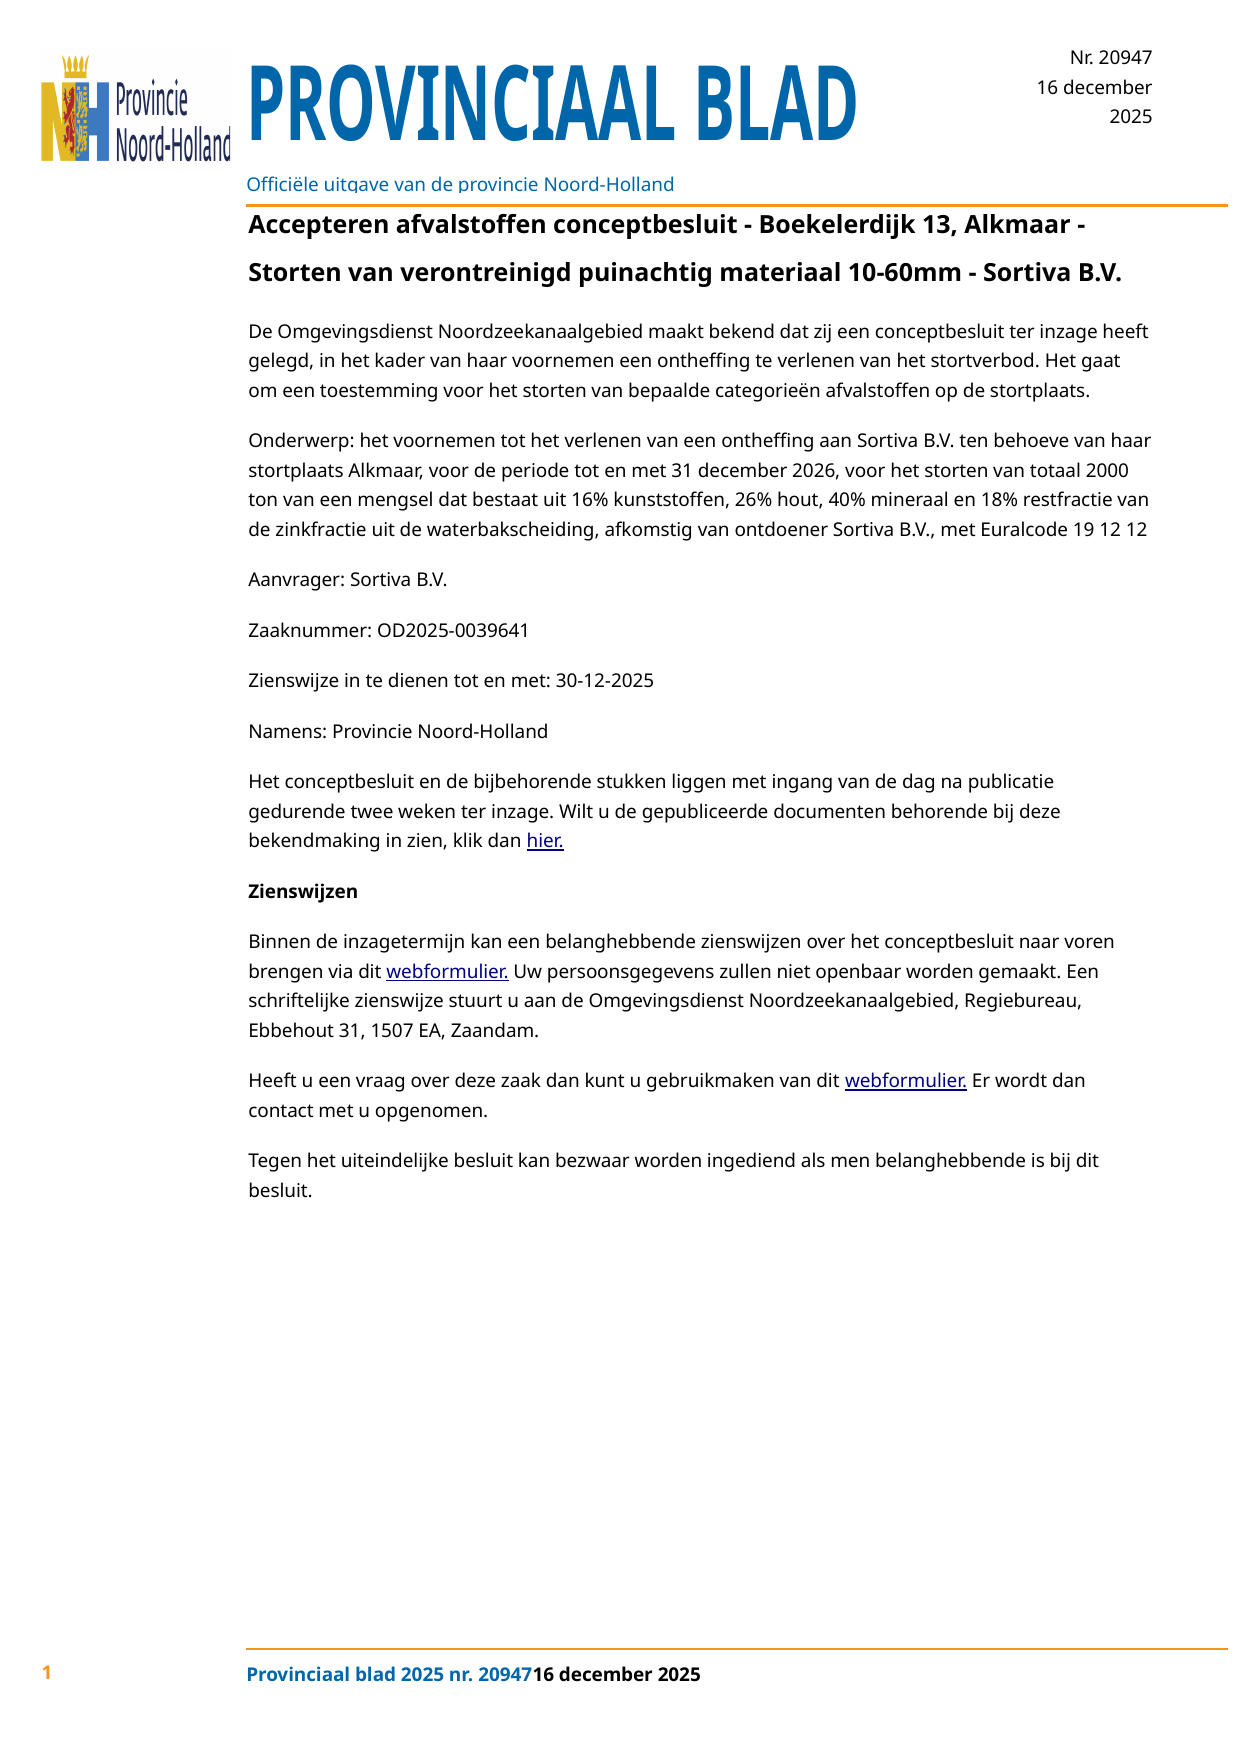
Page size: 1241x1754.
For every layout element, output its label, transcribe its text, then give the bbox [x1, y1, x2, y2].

text Binnen de inzagetermijn kan een belanghebbende zienswijzen over het conceptbesluit naar voren brengen via dit webformulier. Uw persoonsgegevens zullen niet openbaar worden gemaakt. Een schriftelijke zienswijze stuurt u aan de Omgevingsdienst Noordzeekanaalgebied, Regiebureau, Ebbehout 31, 1507 EA, Zaandam. [248, 928, 1152, 1043]
text Accepteren afvalstoffen conceptbesluit - Boekelerdijk 13, Alkmaar - Storten van verontreinigd puinachtig materiaal 10-60mm - Sortiva B.V. [248, 207, 1152, 288]
text Het conceptbesluit en de bijbehorende stukken liggen met ingang van de dag na publicatie gedurende twee weken ter inzage. Wilt u de gepubliceerde documenten behorende bij deze bekendmaking in zien, klik dan hier. [248, 768, 1152, 853]
text Onderwerp: het voornemen tot het verlenen van een ontheffing aan Sortiva B.V. ten behoeve van haar stortplaats Alkmaar, voor de periode tot en met 31 december 2026, voor het storten van totaal 2000 ton van een mengsel dat bestaat uit 16% kunststoffen, 26% hout, 40% mineraal en 18% restfractie van de zinkfractie uit de waterbakscheiding, afkomstig van ontdoener Sortiva B.V., met Euralcode 19 12 12 [248, 427, 1152, 542]
text Tegen het uiteindelijke besluit kan bezwaar worden ingediend als men belanghebbende is bij dit besluit. [248, 1147, 1152, 1203]
text Namens: Provincie Noord-Holland [248, 718, 1152, 744]
text Zienswijzen [248, 878, 1152, 904]
text Zaaknummer: OD2025-0039641 [248, 617, 1152, 643]
text De Omgevingsdienst Noordzeekanaalgebied maakt bekend dat zij een conceptbesluit ter inzage heeft gelegd, in het kader van haar voornemen een ontheffing te verlenen van het stortverbod. Het gaat om een toestemming voor het storten van bepaalde categorieën afvalstoffen op de stortplaats. [248, 318, 1152, 403]
text Zienswijze in te dienen tot en met: 30-12-2025 [248, 667, 1152, 693]
text Heeft u een vraag over deze zaak dan kunt u gebruikmaken van dit webformulier. Er wordt dan contact met u opgenomen. [248, 1067, 1152, 1123]
text Aanvrager: Sortiva B.V. [248, 567, 1152, 592]
picture [41, 47, 231, 172]
